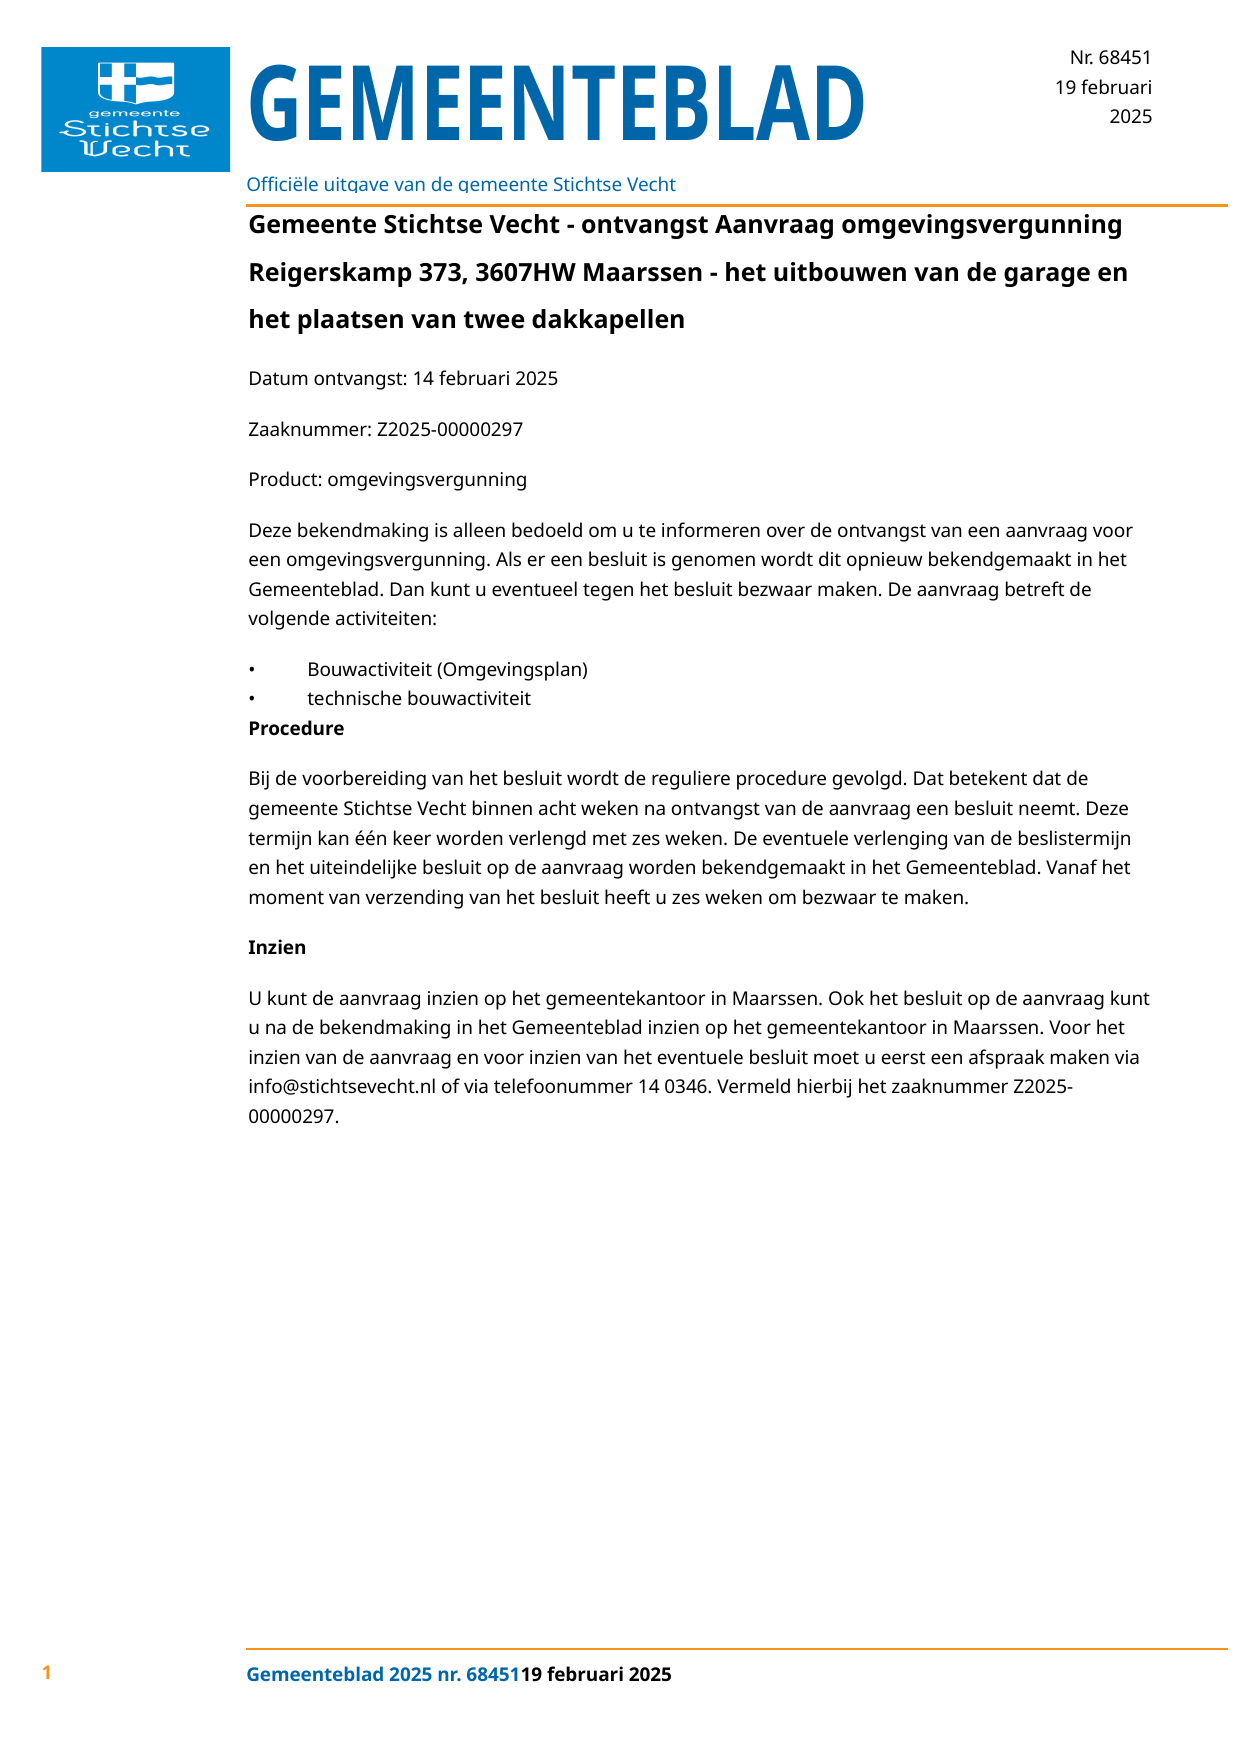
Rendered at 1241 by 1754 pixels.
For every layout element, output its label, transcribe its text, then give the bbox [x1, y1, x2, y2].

text Bij de voorbereiding van het besluit wordt de reguliere procedure gevolgd. Dat betekent dat de gemeente Stichtse Vecht binnen acht weken na ontvangst van de aanvraag een besluit neemt. Deze termijn kan één keer worden verlengd met zes weken. De eventuele verlenging van de beslistermijn en het uiteindelijke besluit op de aanvraag worden bekendgemaakt in het Gemeenteblad. Vanaf het moment van verzending van het besluit heeft u zes weken om bezwaar te maken. [248, 766, 1152, 909]
text Gemeente Stichtse Vecht - ontvangst Aanvraag omgevingsvergunning Reigerskamp 373, 3607HW Maarssen - het uitbouwen van de garage en het plaatsen van twee dakkapellen [248, 207, 1152, 336]
picture [99, 63, 135, 101]
list Bouwactiviteit (Omgevingsplan) [248, 656, 1152, 682]
text Inzien [248, 934, 1152, 960]
text Datum ontvangst: 14 februari 2025 [248, 366, 1152, 391]
text Product: omgevingsvergunning [248, 466, 1152, 492]
text Zaaknummer: Z2025-00000297 [248, 416, 1152, 442]
text Procedure [248, 715, 1152, 741]
text Deze bekendmaking is alleen bedoeld om u te informeren over de ontvangst van een aanvraag voor een omgevingsvergunning. Als er een besluit is genomen wordt dit opnieuw bekendgemaakt in het Gemeenteblad. Dan kunt u eventueel tegen het besluit bezwaar maken. De aanvraag betreft de volgende activiteiten: [248, 517, 1152, 631]
text U kunt de aanvraag inzien op het gemeentekantoor in Maarssen. Ook het besluit op de aanvraag kunt u na de bekendmaking in het Gemeenteblad inzien op het gemeentekantoor in Maarssen. Voor het inzien van de aanvraag en voor inzien van het eventuele besluit moet u eerst een afspraak maken via info@stichtsevecht.nl of via telefoonummer 14 0346. Vermeld hierbij het zaaknummer Z2025-00000297. [248, 985, 1152, 1129]
picture [137, 63, 174, 103]
list technische bouwactiviteit [248, 686, 1152, 711]
